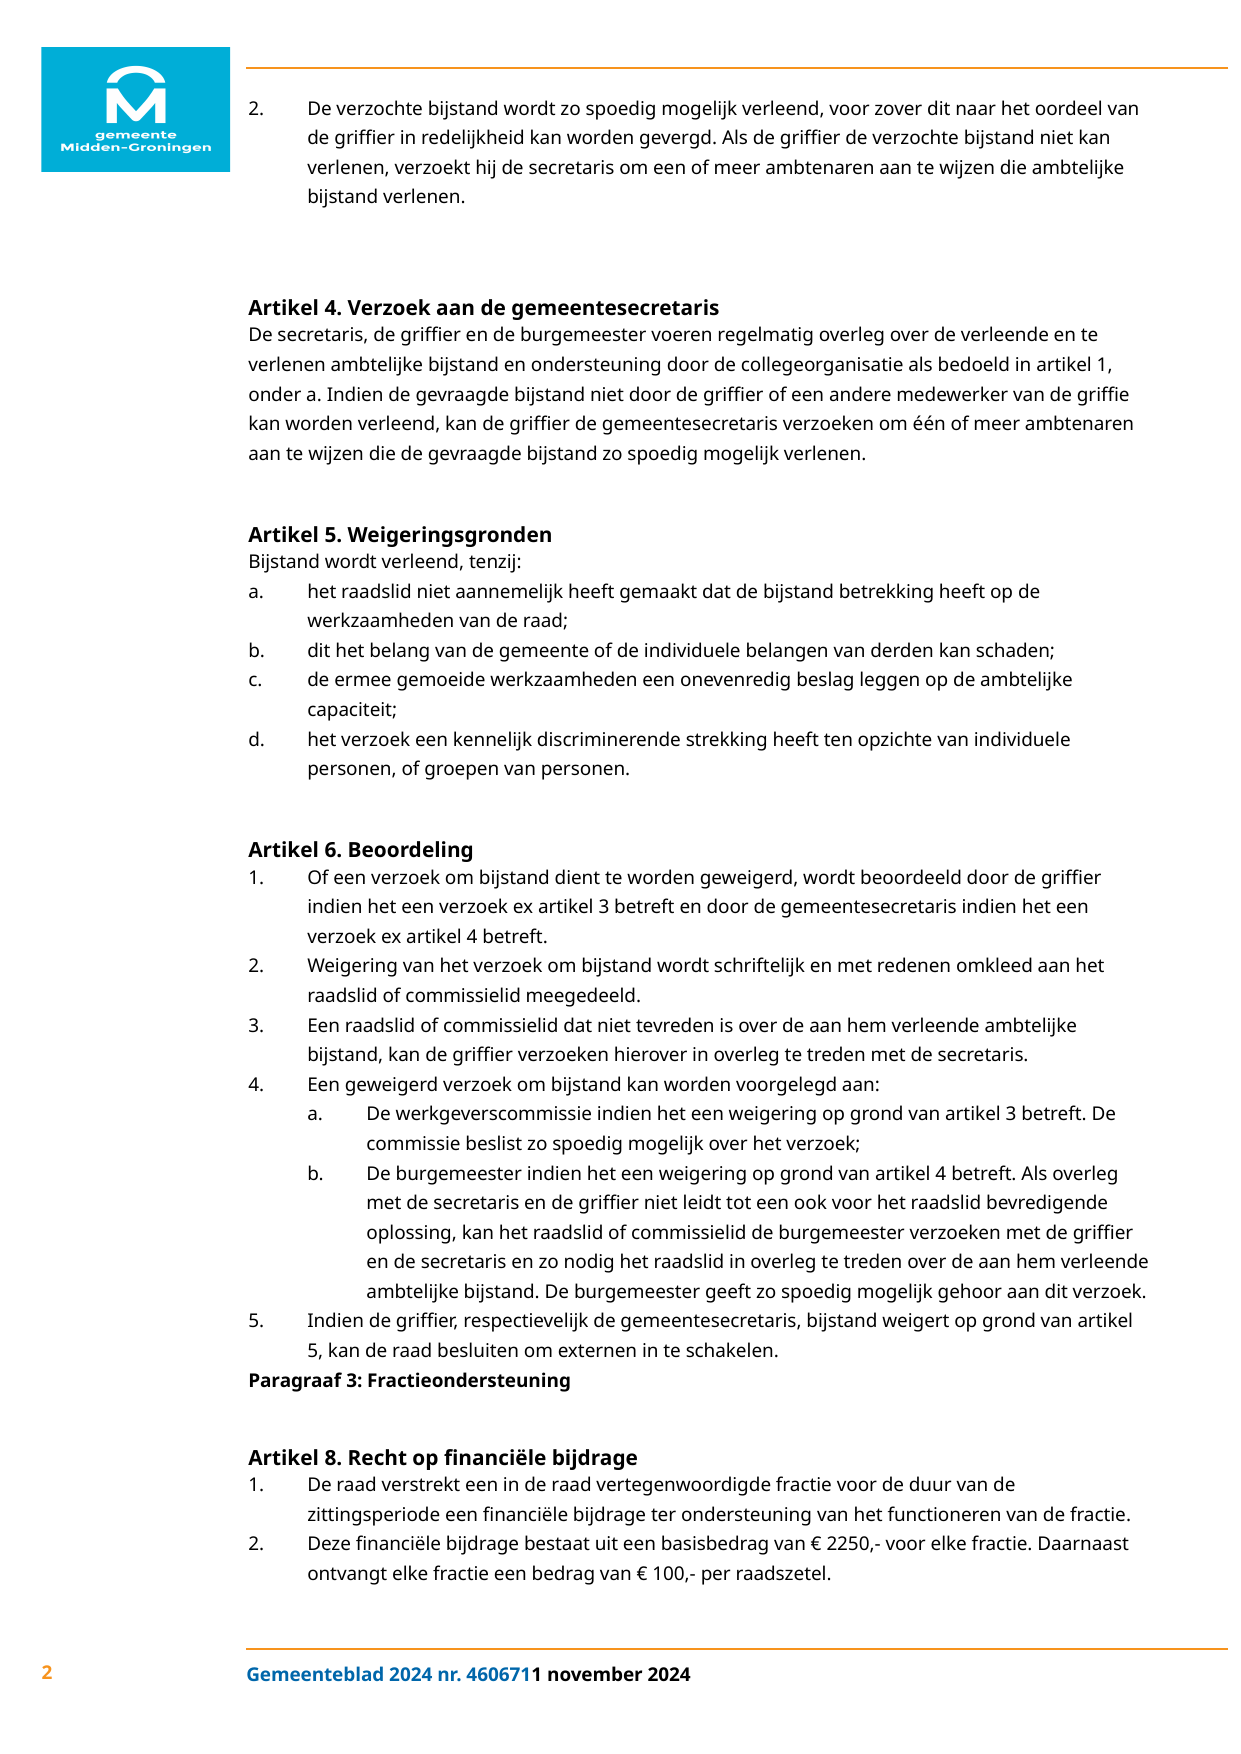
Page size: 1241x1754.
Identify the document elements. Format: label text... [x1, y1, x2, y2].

list de ermee gemoeide werkzaamheden een onevenredig beslag leggen op de ambtelijke capaciteit; [248, 667, 1152, 722]
list dit het belang van de gemeente of de individuele belangen van derden kan schaden; [248, 637, 1152, 663]
list De raad verstrekt een in de raad vertegenwoordigde fractie voor de duur van de zittingsperiode een financiële bijdrage ter ondersteuning van het functioneren van de fractie. [248, 1471, 1152, 1527]
list De burgemeester indien het een weigering op grond van artikel 4 betreft. Als overleg met de secretaris en de griffier niet leidt tot een ook voor het raadslid bevredigende oplossing, kan het raadslid of commissielid de burgemeester verzoeken met de griffier en de secretaris en zo nodig het raadslid in overleg te treden over de aan hem verleende ambtelijke bijstand. De burgemeester geeft zo spoedig mogelijk gehoor aan dit verzoek. [307, 1160, 1152, 1304]
list Deze financiële bijdrage bestaat uit een basisbedrag van € 2250,- voor elke fractie. Daarnaast ontvangt elke fractie een bedrag van € 100,- per raadszetel. [248, 1531, 1152, 1586]
text Artikel 6. Beoordeling [248, 835, 1152, 864]
text De secretaris, de griffier en de burgemeester voeren regelmatig overleg over de verleende en te verlenen ambtelijke bijstand en ondersteuning door de collegeorganisatie als bedoeld in artikel 1, onder a. Indien de gevraagde bijstand niet door de griffier of een andere medewerker van de griffie kan worden verleend, kan de griffier de gemeentesecretaris verzoeken om één of meer ambtenaren aan te wijzen die de gevraagde bijstand zo spoedig mogelijk verlenen. [248, 322, 1152, 466]
text Artikel 8. Recht op financiële bijdrage [248, 1443, 1152, 1471]
list Weigering van het verzoek om bijstand wordt schriftelijk en met redenen omkleed aan het raadslid of commissielid meegedeeld. [248, 953, 1152, 1008]
list het raadslid niet aannemelijk heeft gemaakt dat de bijstand betrekking heeft op de werkzaamheden van de raad; [248, 578, 1152, 633]
list Een geweigerd verzoek om bijstand kan worden voorgelegd aan: [248, 1071, 1152, 1097]
list De werkgeverscommissie indien het een weigering op grond van artikel 3 betreft. De commissie beslist zo spoedig mogelijk over het verzoek; [307, 1101, 1152, 1156]
list De verzochte bijstand wordt zo spoedig mogelijk verleend, voor zover dit naar het oordeel van de griffier in redelijkheid kan worden gevergd. Als de griffier de verzochte bijstand niet kan verlenen, verzoekt hij de secretaris om een of meer ambtenaren aan te wijzen die ambtelijke bijstand verlenen. [248, 95, 1152, 209]
picture [108, 66, 164, 82]
list Of een verzoek om bijstand dient te worden geweigerd, wordt beoordeeld door de griffier indien het een verzoek ex artikel 3 betreft en door de gemeentesecretaris indien het een verzoek ex artikel 4 betreft. [248, 864, 1152, 949]
picture [184, 146, 190, 153]
text Paragraaf 3: Fractieondersteuning [248, 1367, 1152, 1392]
text Artikel 4. Verzoek aan de gemeentesecretaris [248, 293, 1152, 322]
list Indien de griffier, respectievelijk de gemeentesecretaris, bijstand weigert op grond van artikel 5, kan de raad besluiten om externen in te schakelen. [248, 1308, 1152, 1363]
text Bijstand wordt verleend, tenzij: [248, 548, 1152, 574]
picture [107, 89, 165, 122]
list het verzoek een kennelijk discriminerende strekking heeft ten opzichte van individuele personen, of groepen van personen. [248, 726, 1152, 781]
list Een raadslid of commissielid dat niet tevreden is over de aan hem verleende ambtelijke bijstand, kan de griffier verzoeken hierover in overleg te treden met de secretaris. [248, 1012, 1152, 1067]
text Artikel 5. Weigeringsgronden [248, 520, 1152, 548]
